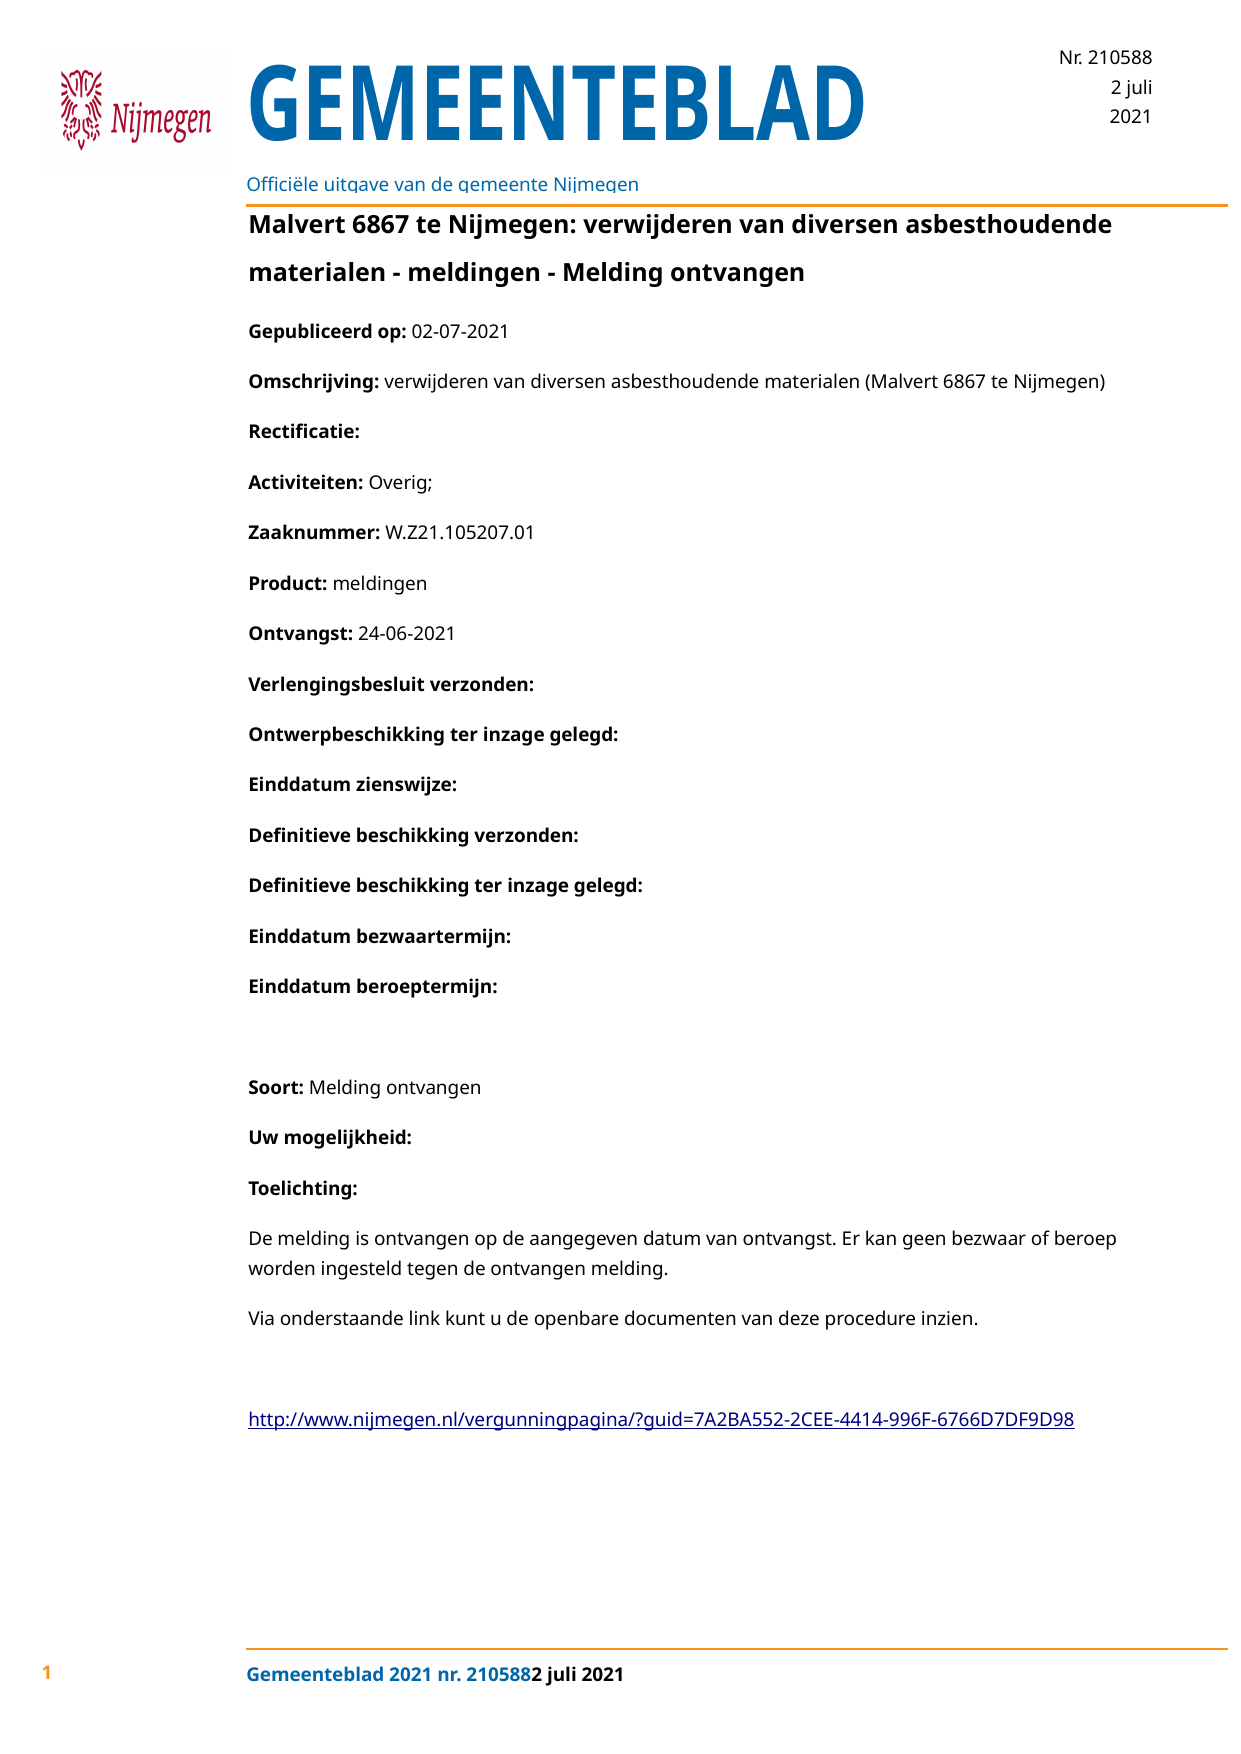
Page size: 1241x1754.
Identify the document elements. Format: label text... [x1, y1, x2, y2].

text Ontvangst: 24-06-2021 [248, 620, 1152, 646]
text Activiteiten: Overig; [248, 469, 1152, 495]
text Product: meldingen [248, 570, 1152, 596]
text Verlengingsbesluit verzonden: [248, 671, 1152, 697]
text Einddatum bezwaartermijn: [248, 923, 1152, 949]
text Toelichting: [248, 1175, 1152, 1201]
text Malvert 6867 te Nijmegen: verwijderen van diversen asbesthoudende materialen - meldingen - Melding ontvangen [248, 207, 1152, 288]
text Soort: Melding ontvangen [248, 1074, 1152, 1100]
text Definitieve beschikking verzonden: [248, 822, 1152, 848]
text Zaaknummer: W.Z21.105207.01 [248, 519, 1152, 545]
text Gepubliceerd op: 02-07-2021 [248, 318, 1152, 344]
text Ontwerpbeschikking ter inzage gelegd: [248, 721, 1152, 747]
text Einddatum beroeptermijn: [248, 973, 1152, 999]
text http://www.nijmegen.nl/vergunningpagina/?guid=7A2BA552-2CEE-4414-996F-6766D7DF9D98 [248, 1406, 1152, 1432]
text De melding is ontvangen op de aangegeven datum van ontvangst. Er kan geen bezwaar of beroep worden ingesteld tegen de ontvangen melding. [248, 1225, 1152, 1281]
text Omschrijving: verwijderen van diversen asbesthoudende materialen (Malvert 6867 te Nijmegen) [248, 368, 1152, 394]
text Einddatum zienswijze: [248, 772, 1152, 797]
text Rectificatie: [248, 419, 1152, 444]
text Via onderstaande link kunt u de openbare documenten van deze procedure inzien. [248, 1305, 1152, 1331]
text Definitieve beschikking ter inzage gelegd: [248, 872, 1152, 898]
text Uw mogelijkheid: [248, 1124, 1152, 1150]
picture [41, 47, 231, 172]
